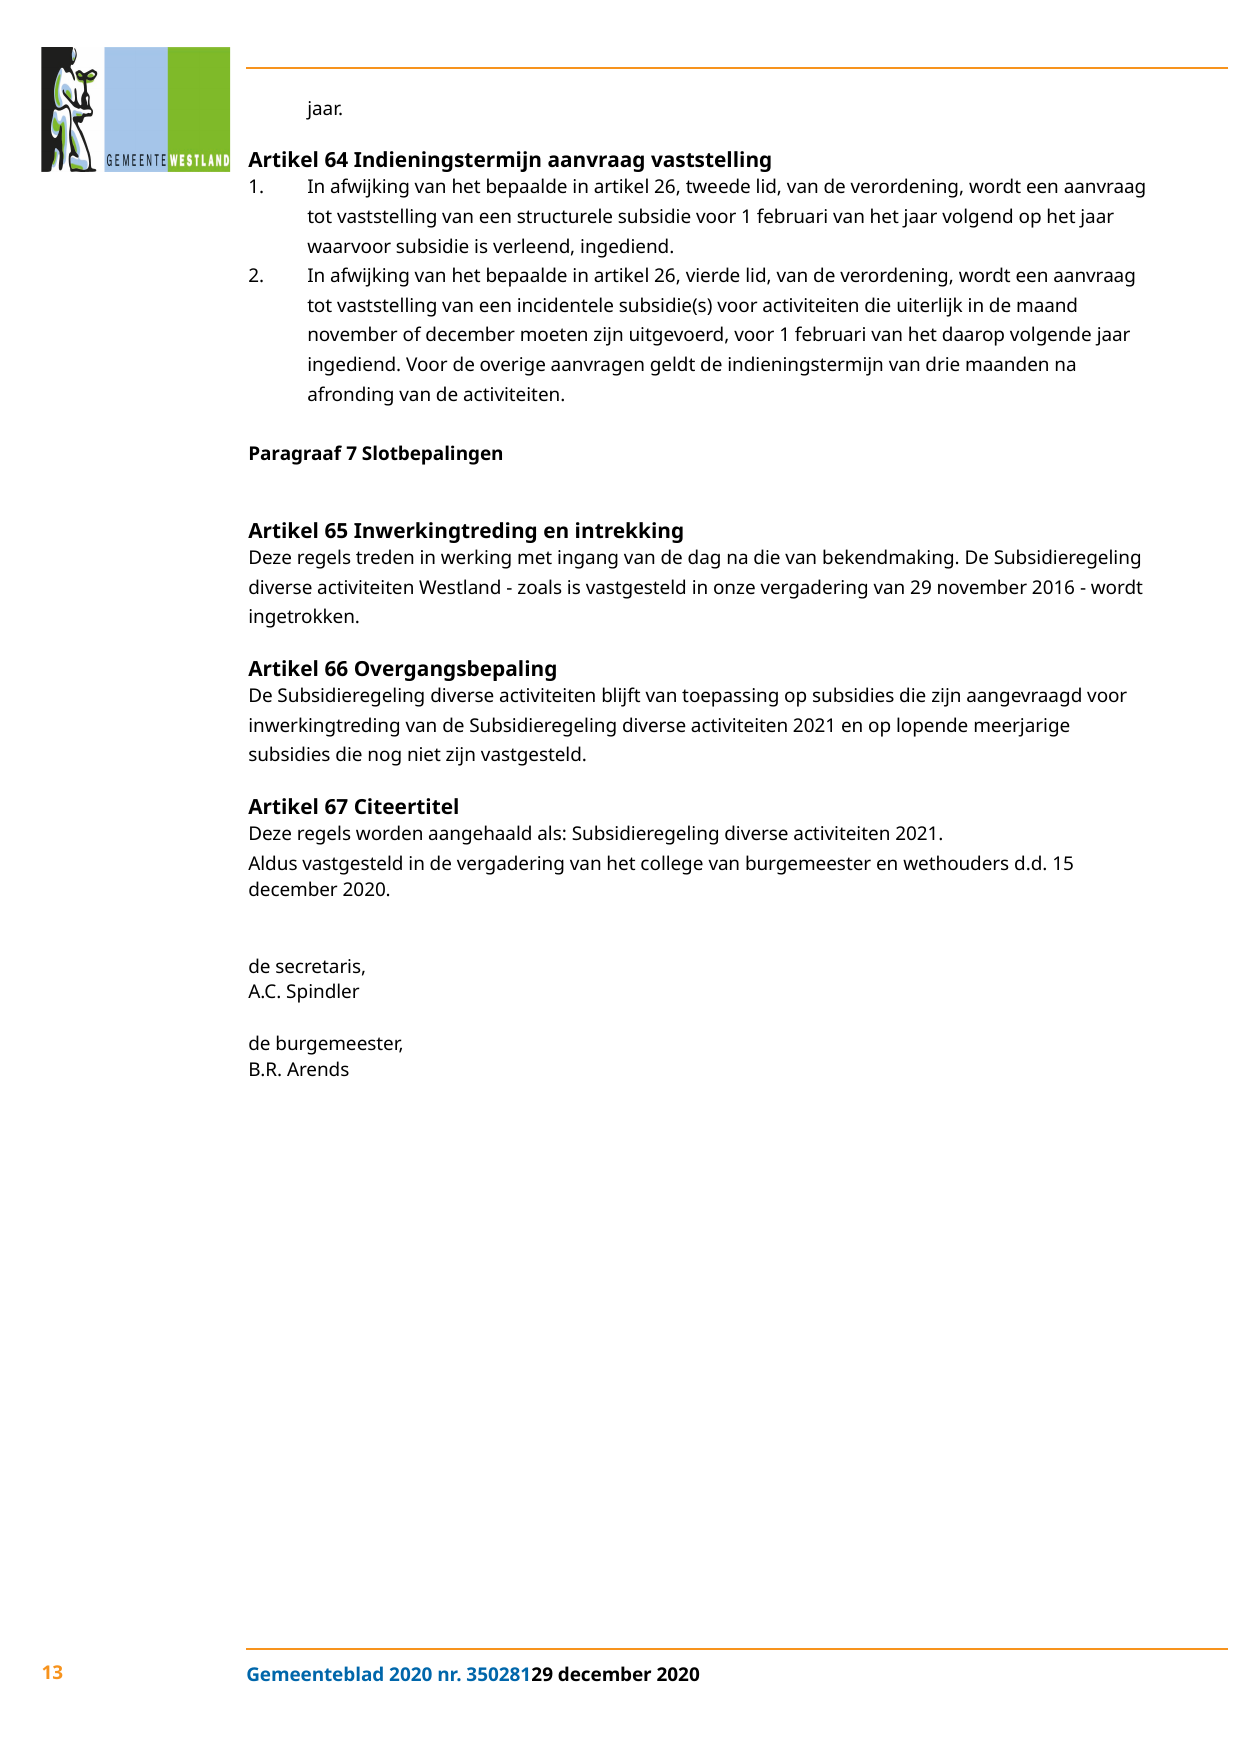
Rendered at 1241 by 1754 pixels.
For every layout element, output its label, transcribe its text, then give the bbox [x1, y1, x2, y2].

text Aldus vastgesteld in de vergadering van het college van burgemeester en wethouders d.d. 15 december 2020. [248, 850, 1152, 902]
text Deze regels treden in werking met ingang van de dag na die van bekendmaking. De Subsidieregeling diverse activiteiten Westland - zoals is vastgesteld in onze vergadering van 29 november 2016 - wordt ingetrokken. [248, 544, 1152, 629]
text Artikel 65 Inwerkingtreding en intrekking [248, 516, 1152, 544]
text B.R. Arends [248, 1056, 1152, 1082]
picture [41, 47, 231, 172]
text Artikel 67 Citeertitel [248, 792, 1152, 821]
text de burgemeester, [248, 1030, 1152, 1056]
text de secretaris, [248, 953, 1152, 979]
text Artikel 66 Overgangsbepaling [248, 654, 1152, 682]
text Artikel 64 Indieningstermijn aanvraag vaststelling [248, 145, 1152, 174]
text Deze regels worden aangehaald als: Subsidieregeling diverse activiteiten 2021. [248, 821, 1152, 846]
text Paragraaf 7 Slotbepalingen [248, 440, 1152, 466]
list In afwijking van het bepaalde in artikel 26, tweede lid, van de verordening, wordt een aanvraag tot vaststelling van een structurele subsidie voor 1 februari van het jaar volgend op het jaar waarvoor subsidie is verleend, ingediend. [248, 174, 1152, 258]
text De Subsidieregeling diverse activiteiten blijft van toepassing op subsidies die zijn aangevraagd voor inwerkingtreding van de Subsidieregeling diverse activiteiten 2021 en op lopende meerjarige subsidies die nog niet zijn vastgesteld. [248, 682, 1152, 767]
list In afwijking van het bepaalde in artikel 26, vierde lid, van de verordening, wordt een aanvraag tot vaststelling van een incidentele subsidie(s) voor activiteiten die uiterlijk in de maand november of december moeten zijn uitgevoerd, voor 1 februari van het daarop volgende jaar ingediend. Voor de overige aanvragen geldt de indieningstermijn van drie maanden na afronding van de activiteiten. [248, 262, 1152, 406]
text A.C. Spindler [248, 979, 1152, 1004]
list jaar. [248, 95, 1152, 121]
